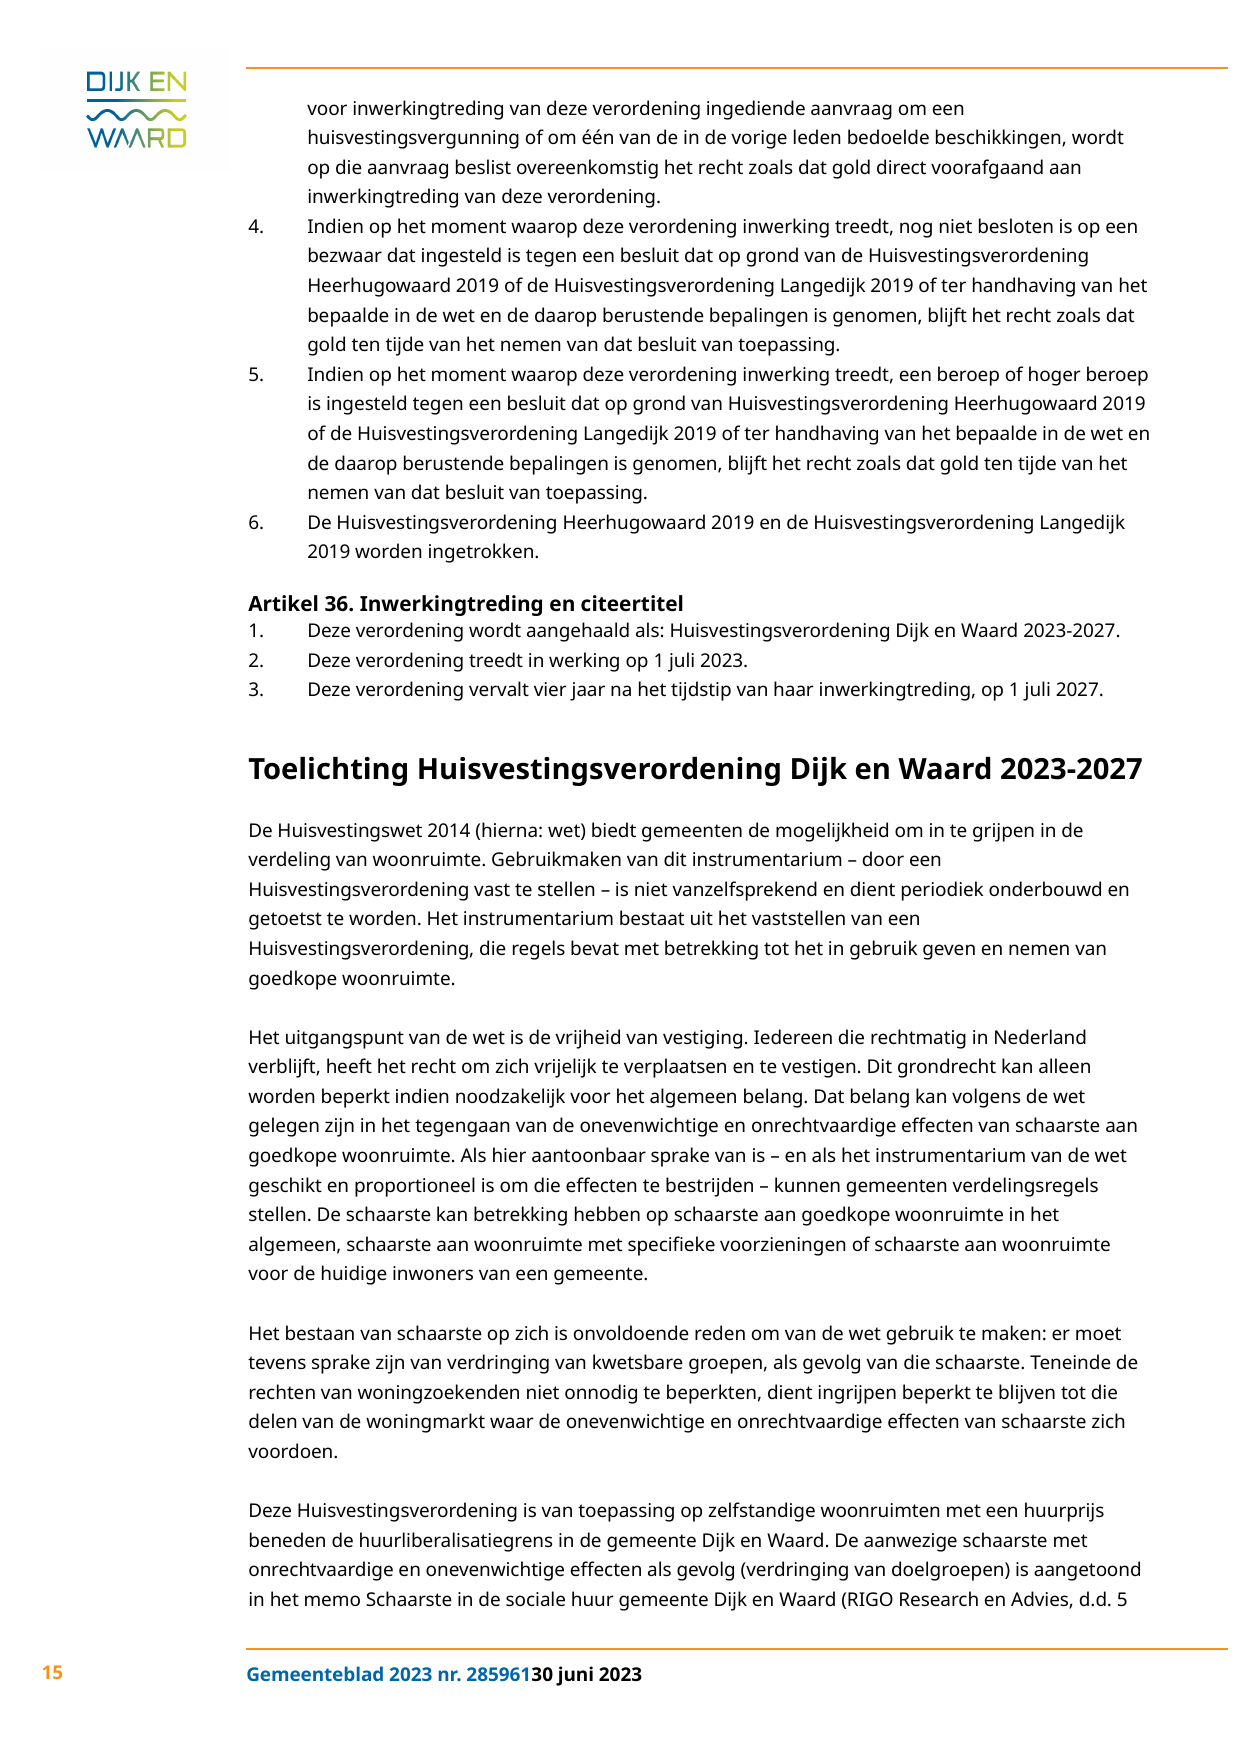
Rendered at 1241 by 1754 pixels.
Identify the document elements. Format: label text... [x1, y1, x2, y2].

list voor inwerkingtreding van deze verordening ingediende aanvraag om een huisvestingsvergunning of om één van de in de vorige leden bedoelde beschikkingen, wordt op die aanvraag beslist overeenkomstig het recht zoals dat gold direct voorafgaand aan inwerkingtreding van deze verordening. [248, 95, 1152, 209]
text Deze Huisvestingsverordening is van toepassing op zelfstandige woonruimten met een huurprijs beneden de huurliberalisatiegrens in de gemeente Dijk en Waard. De aanwezige schaarste met onrechtvaardige en onevenwichtige effecten als gevolg (verdringing van doelgroepen) is aangetoond in het memo Schaarste in de sociale huur gemeente Dijk en Waard (RIGO Research en Advies, d.d. 5 [248, 1497, 1152, 1612]
list De Huisvestingsverordening Heerhugowaard 2019 en de Huisvestingsverordening Langedijk 2019 worden ingetrokken. [248, 509, 1152, 564]
text Het uitgangspunt van de wet is de vrijheid van vestiging. Iedereen die rechtmatig in Nederland verblijft, heeft het recht om zich vrijelijk te verplaatsen en te vestigen. Dit grondrecht kan alleen worden beperkt indien noodzakelijk voor het algemeen belang. Dat belang kan volgens de wet gelegen zijn in het tegengaan van de onevenwichtige en onrechtvaardige effecten van schaarste aan goedkope woonruimte. Als hier aantoonbaar sprake van is – en als het instrumentarium van de wet geschikt en proportioneel is om die effecten te bestrijden – kunnen gemeenten verdelingsregels stellen. De schaarste kan betrekking hebben op schaarste aan goedkope woonruimte in het algemeen, schaarste aan woonruimte met specifieke voorzieningen of schaarste aan woonruimte voor de huidige inwoners van een gemeente. [248, 1024, 1152, 1286]
text Toelichting Huisvestingsverordening Dijk en Waard 2023-2027 [248, 748, 1152, 788]
list Indien op het moment waarop deze verordening inwerking treedt, nog niet besloten is op een bezwaar dat ingesteld is tegen een besluit dat op grond van de Huisvestingsverordening Heerhugowaard 2019 of de Huisvestingsverordening Langedijk 2019 of ter handhaving van het bepaalde in de wet en de daarop berustende bepalingen is genomen, blijft het recht zoals dat gold ten tijde van het nemen van dat besluit van toepassing. [248, 213, 1152, 357]
list Deze verordening vervalt vier jaar na het tijdstip van haar inwerkingtreding, op 1 juli 2027. [248, 677, 1152, 702]
list Deze verordening wordt aangehaald als: Huisvestingsverordening Dijk en Waard 2023-2027. [248, 617, 1152, 643]
text Artikel 36. Inwerkingtreding en citeertitel [248, 589, 1152, 617]
list Indien op het moment waarop deze verordening inwerking treedt, een beroep of hoger beroep is ingesteld tegen een besluit dat op grond van Huisvestingsverordening Heerhugowaard 2019 of de Huisvestingsverordening Langedijk 2019 of ter handhaving van het bepaalde in de wet en de daarop berustende bepalingen is genomen, blijft het recht zoals dat gold ten tijde van het nemen van dat besluit van toepassing. [248, 361, 1152, 505]
text De Huisvestingswet 2014 (hierna: wet) biedt gemeenten de mogelijkheid om in te grijpen in de verdeling van woonruimte. Gebruikmaken van dit instrumentarium – door een Huisvestingsverordening vast te stellen – is niet vanzelfsprekend en dient periodiek onderbouwd en getoetst te worden. Het instrumentarium bestaat uit het vaststellen van een Huisvestingsverordening, die regels bevat met betrekking tot het in gebruik geven en nemen van goedkope woonruimte. [248, 817, 1152, 990]
text Het bestaan van schaarste op zich is onvoldoende reden om van de wet gebruik te maken: er moet tevens sprake zijn van verdringing van kwetsbare groepen, als gevolg van die schaarste. Teneinde de rechten van woningzoekenden niet onnodig te beperkten, dient ingrijpen beperkt te blijven tot die delen van de woningmarkt waar de onevenwichtige en onrechtvaardige effecten van schaarste zich voordoen. [248, 1320, 1152, 1464]
picture [41, 47, 231, 172]
list Deze verordening treedt in werking op 1 juli 2023. [248, 647, 1152, 673]
